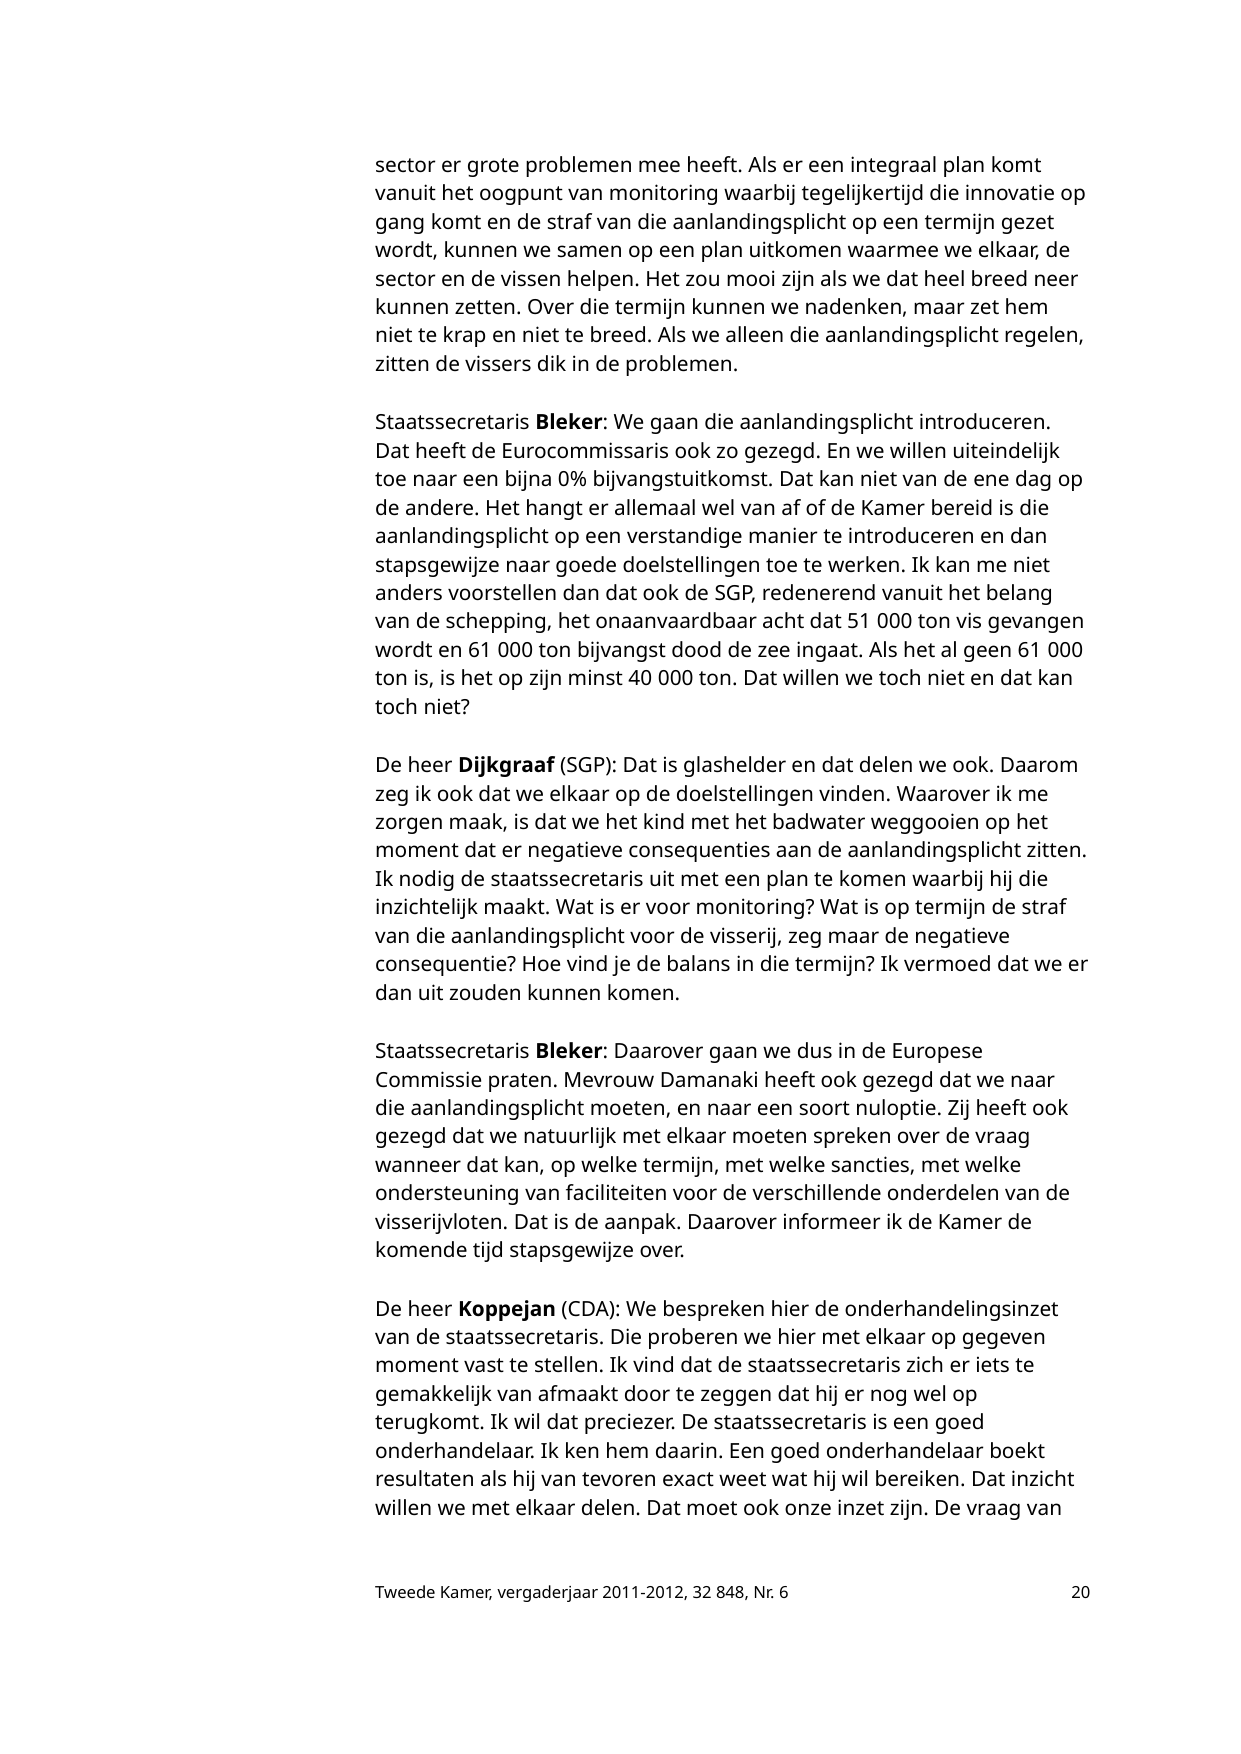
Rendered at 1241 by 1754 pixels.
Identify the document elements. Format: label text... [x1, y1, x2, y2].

text De heer Dijkgraaf (SGP): Dat is glashelder en dat delen we ook. Daarom zeg ik ook dat we elkaar op de doelstellingen vinden. Waarover ik me zorgen maak, is dat we het kind met het badwater weggooien op het moment dat er negatieve consequenties aan de aanlandingsplicht zitten. Ik nodig de staatssecretaris uit met een plan te komen waarbij hij die inzichtelijk maakt. Wat is er voor monitoring? Wat is op termijn de straf van die aanlandingsplicht voor de visserij, zeg maar de negatieve consequentie? Hoe vind je de balans in die termijn? Ik vermoed dat we er dan uit zouden kunnen komen. [375, 750, 1090, 1006]
text sector er grote problemen mee heeft. Als er een integraal plan komt vanuit het oogpunt van monitoring waarbij tegelijkertijd die innovatie op gang komt en de straf van die aanlandingsplicht op een termijn gezet wordt, kunnen we samen op een plan uitkomen waarmee we elkaar, de sector en de vissen helpen. Het zou mooi zijn als we dat heel breed neer kunnen zetten. Over die termijn kunnen we nadenken, maar zet hem niet te krap en niet te breed. Als we alleen die aanlandingsplicht regelen, zitten de vissers dik in de problemen. [375, 150, 1090, 377]
text Staatssecretaris Bleker: Daarover gaan we dus in de Europese Commissie praten. Mevrouw Damanaki heeft ook gezegd dat we naar die aanlandingsplicht moeten, en naar een soort nuloptie. Zij heeft ook gezegd dat we natuurlijk met elkaar moeten spreken over de vraag wanneer dat kan, op welke termijn, met welke sancties, met welke ondersteuning van faciliteiten voor de verschillende onderdelen van de visserijvloten. Dat is de aanpak. Daarover informeer ik de Kamer de komende tijd stapsgewijze over. [375, 1036, 1090, 1264]
text Staatssecretaris Bleker: We gaan die aanlandingsplicht introduceren. Dat heeft de Eurocommissaris ook zo gezegd. En we willen uiteindelijk toe naar een bijna 0% bijvangstuitkomst. Dat kan niet van de ene dag op de andere. Het hangt er allemaal wel van af of de Kamer bereid is die aanlandingsplicht op een verstandige manier te introduceren en dan stapsgewijze naar goede doelstellingen toe te werken. Ik kan me niet anders voorstellen dan dat ook de SGP, redenerend vanuit het belang van de schepping, het onaanvaardbaar acht dat 51 000 ton vis gevangen wordt en 61 000 ton bijvangst dood de zee ingaat. Als het al geen 61 000 ton is, is het op zijn minst 40 000 ton. Dat willen we toch niet en dat kan toch niet? [375, 407, 1090, 720]
text De heer Koppejan (CDA): We bespreken hier de onderhandelingsinzet van de staatssecretaris. Die proberen we hier met elkaar op gegeven moment vast te stellen. Ik vind dat de staatssecretaris zich er iets te gemakkelijk van afmaakt door te zeggen dat hij er nog wel op terugkomt. Ik wil dat preciezer. De staatssecretaris is een goed onderhandelaar. Ik ken hem daarin. Een goed onderhandelaar boekt resultaten als hij van tevoren exact weet wat hij wil bereiken. Dat inzicht willen we met elkaar delen. Dat moet ook onze inzet zijn. De vraag van [375, 1294, 1090, 1521]
